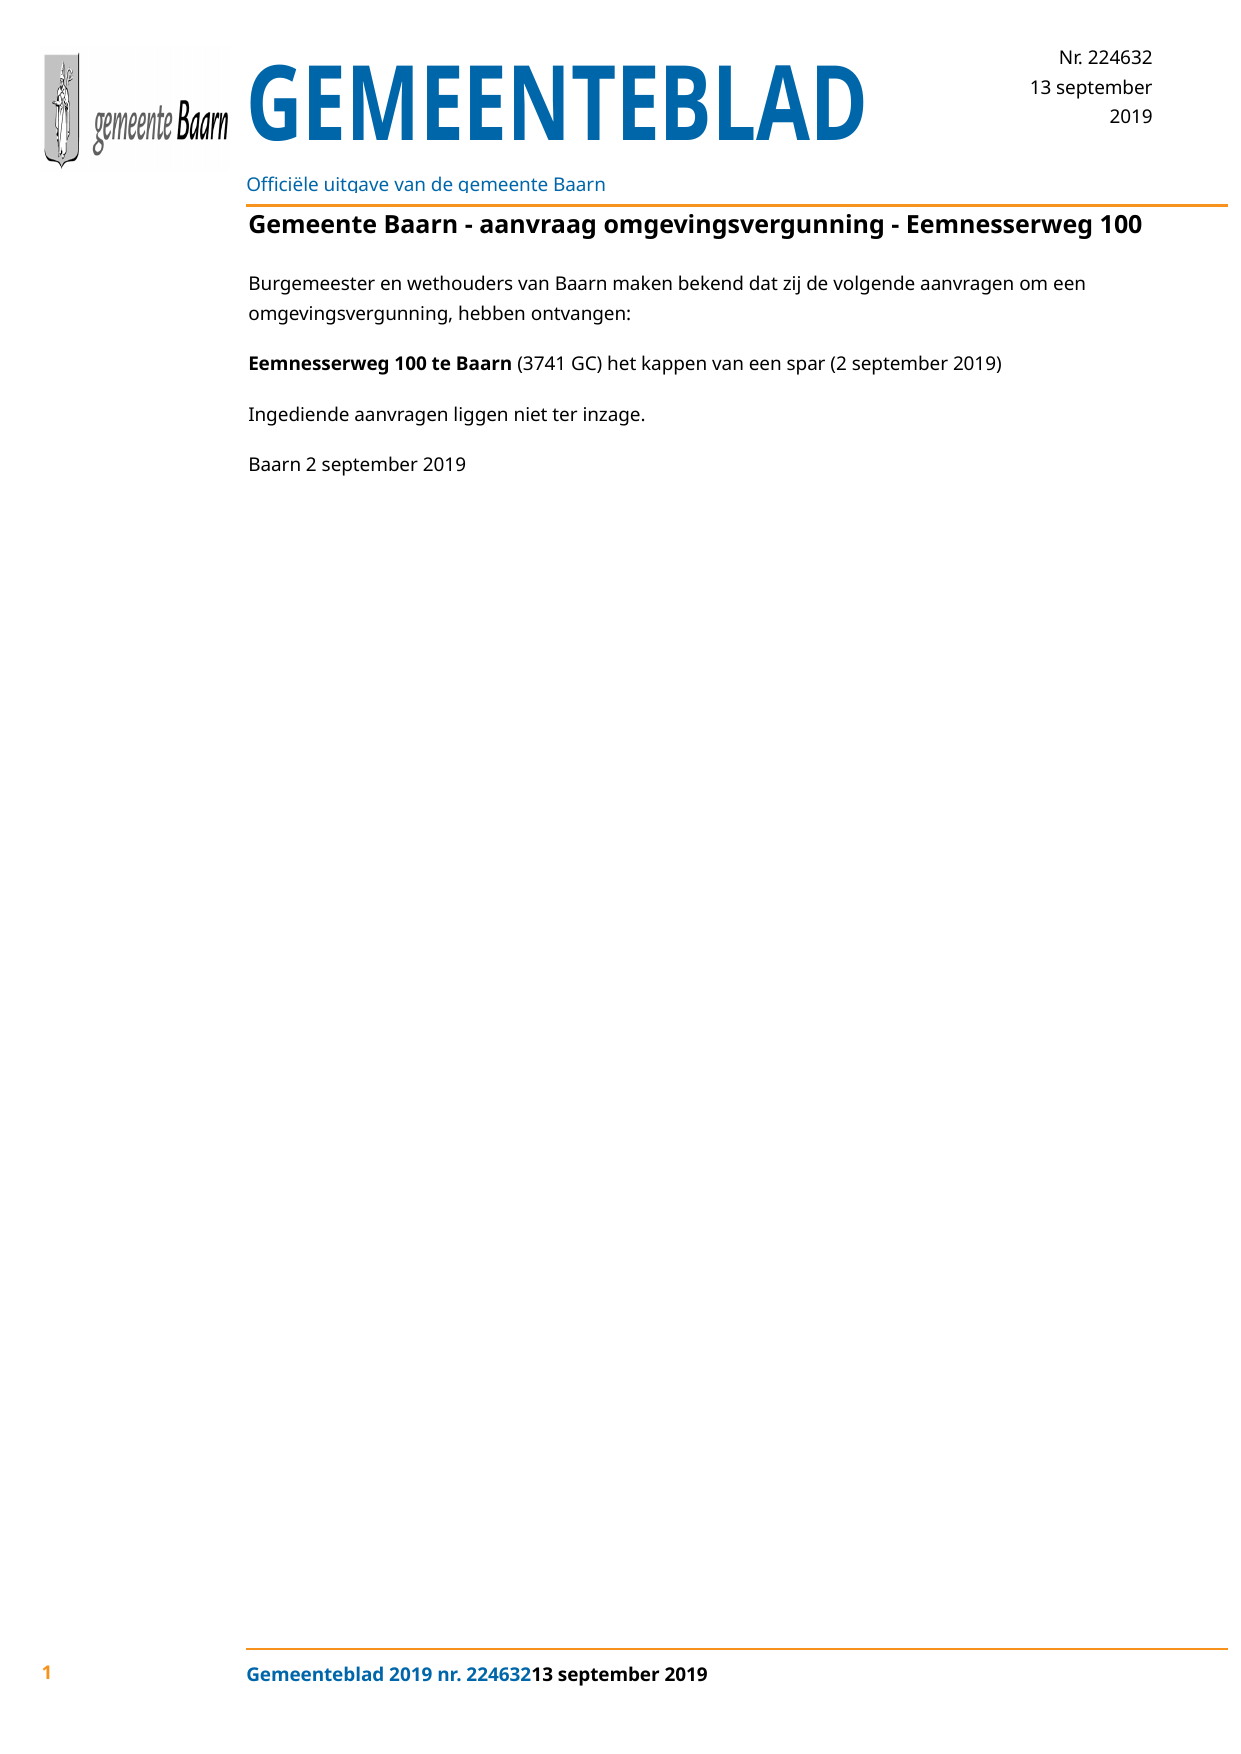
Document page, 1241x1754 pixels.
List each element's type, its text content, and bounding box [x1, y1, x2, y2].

picture [41, 47, 231, 172]
text Ingediende aanvragen liggen niet ter inzage. [248, 401, 1152, 426]
text Gemeente Baarn - aanvraag omgevingsvergunning - Eemnesserweg 100 [248, 207, 1152, 241]
text Eemnesserweg 100 te Baarn (3741 GC) het kappen van een spar (2 september 2019) [248, 350, 1152, 376]
text Baarn 2 september 2019 [248, 451, 1152, 477]
text Burgemeester en wethouders van Baarn maken bekend dat zij de volgende aanvragen om een omgevingsvergunning, hebben ontvangen: [248, 270, 1152, 326]
